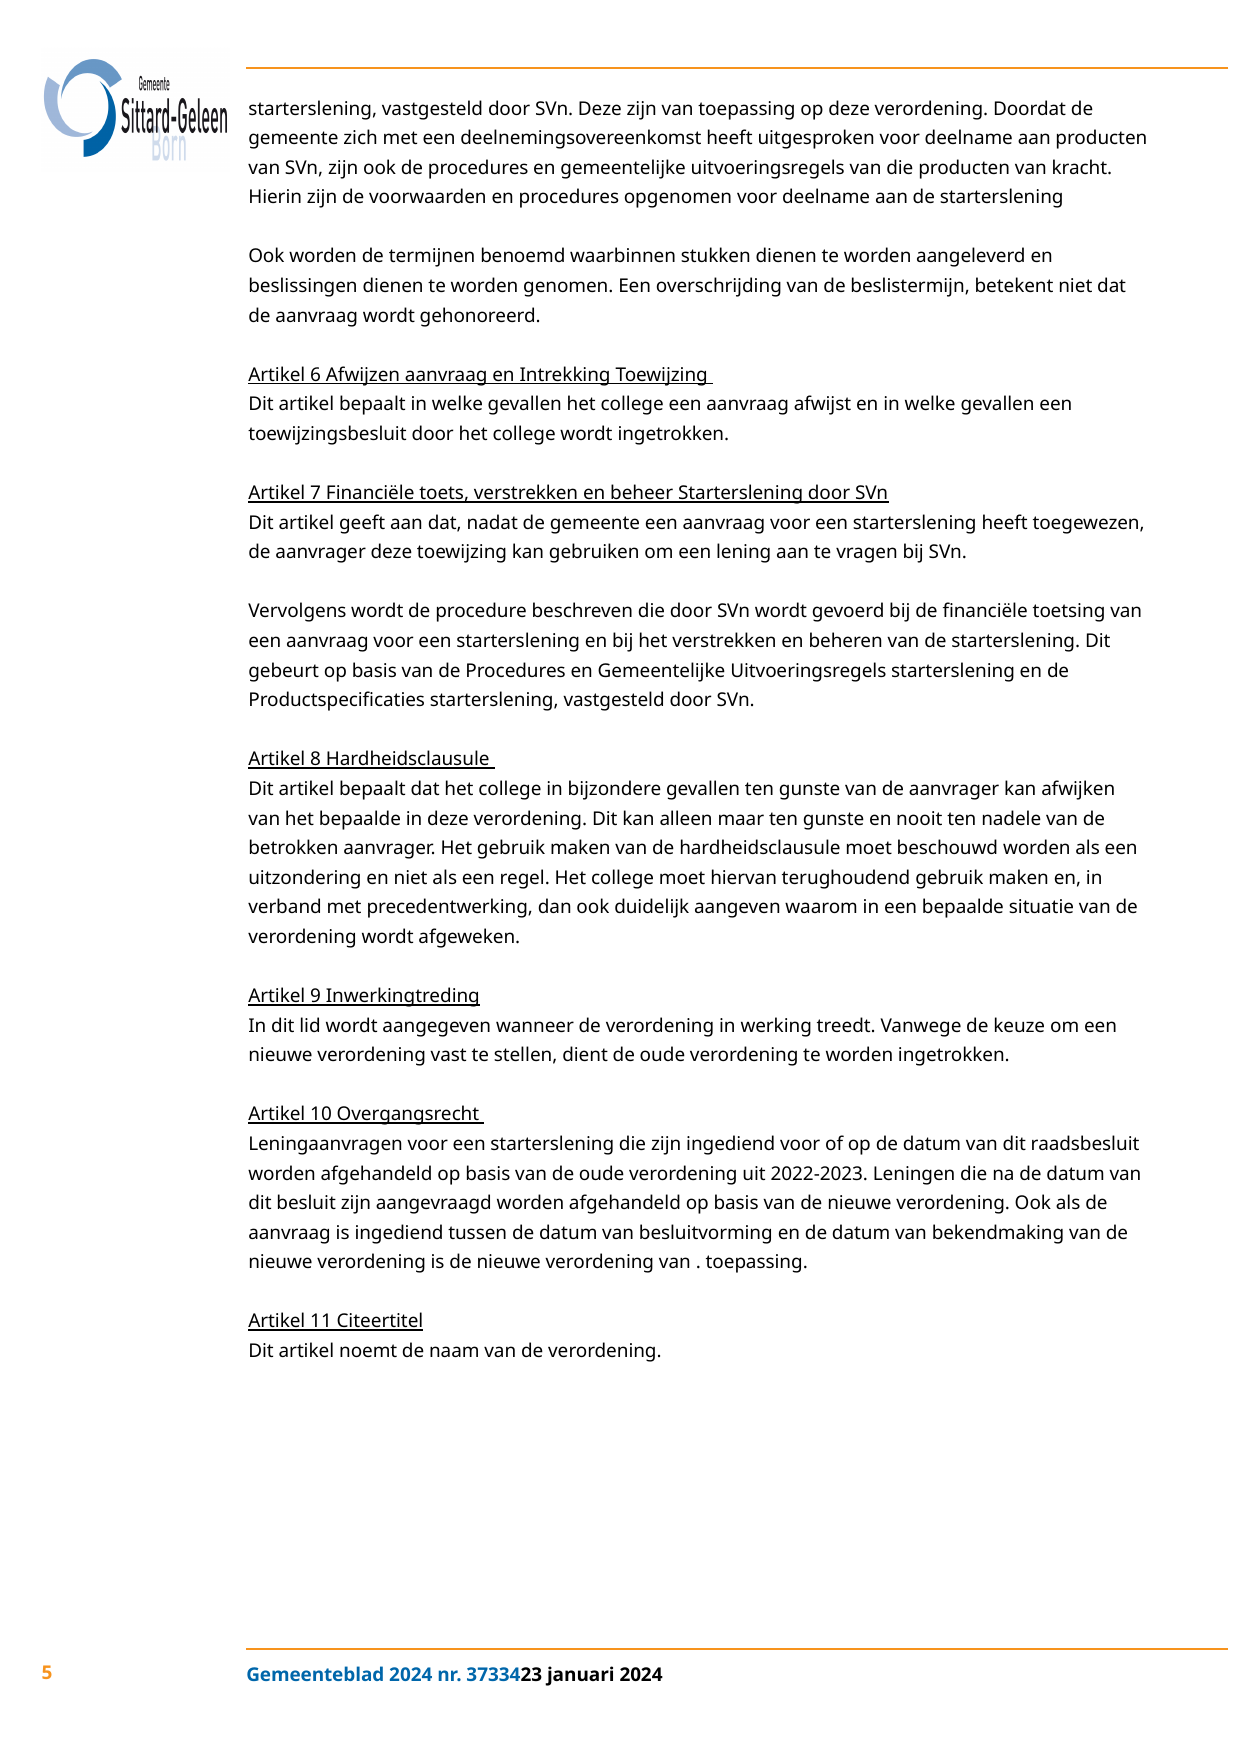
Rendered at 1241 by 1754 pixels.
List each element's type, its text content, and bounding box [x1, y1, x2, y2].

text Artikel 11 Citeertitel [248, 1308, 1152, 1333]
text Dit artikel geeft aan dat, nadat de gemeente een aanvraag voor een starterslening heeft toegewezen, de aanvrager deze toewijzing kan gebruiken om een lening aan te vragen bij SVn. [248, 509, 1152, 564]
text In dit lid wordt aangegeven wanneer de verordening in werking treedt. Vanwege de keuze om een nieuwe verordening vast te stellen, dient de oude verordening te worden ingetrokken. [248, 1012, 1152, 1067]
text Dit artikel bepaalt dat het college in bijzondere gevallen ten gunste van de aanvrager kan afwijken van het bepaalde in deze verordening. Dit kan alleen maar ten gunste en nooit ten nadele van de betrokken aanvrager. Het gebruik maken van de hardheidsclausule moet beschouwd worden als een uitzondering en niet als een regel. Het college moet hiervan terughoudend gebruik maken en, in verband met precedentwerking, dan ook duidelijk aangeven waarom in een bepaalde situatie van de verordening wordt afgeweken. [248, 775, 1152, 949]
text Artikel 7 Financiële toets, verstrekken en beheer Starterslening door SVn [248, 479, 1152, 505]
text Dit artikel noemt de naam van de verordening. [248, 1337, 1152, 1363]
text Vervolgens wordt de procedure beschreven die door SVn wordt gevoerd bij de financiële toetsing van een aanvraag voor een starterslening en bij het verstrekken en beheren van de starterslening. Dit gebeurt op basis van de Procedures en Gemeentelijke Uitvoeringsregels starterslening en de Productspecificaties starterslening, vastgesteld door SVn. [248, 598, 1152, 712]
text starterslening, vastgesteld door SVn. Deze zijn van toepassing op deze verordening. Doordat de gemeente zich met een deelnemingsovereenkomst heeft uitgesproken voor deelname aan producten van SVn, zijn ook de procedures en gemeentelijke uitvoeringsregels van die producten van kracht. Hierin zijn de voorwaarden en procedures opgenomen voor deelname aan de starterslening [248, 95, 1152, 209]
text Dit artikel bepaalt in welke gevallen het college een aanvraag afwijst en in welke gevallen een toewijzingsbesluit door het college wordt ingetrokken. [248, 391, 1152, 446]
picture [41, 47, 231, 172]
text Artikel 8 Hardheidsclausule [248, 746, 1152, 771]
text Artikel 6 Afwijzen aanvraag en Intrekking Toewijzing [248, 361, 1152, 387]
text Artikel 10 Overgangsrecht [248, 1101, 1152, 1126]
text Artikel 9 Inwerkingtreding [248, 982, 1152, 1008]
text Leningaanvragen voor een starterslening die zijn ingediend voor of op de datum van dit raadsbesluit worden afgehandeld op basis van de oude verordening uit 2022-2023. Leningen die na de datum van dit besluit zijn aangevraagd worden afgehandeld op basis van de nieuwe verordening. Ook als de aanvraag is ingediend tussen de datum van besluitvorming en de datum van bekendmaking van de nieuwe verordening is de nieuwe verordening van . toepassing. [248, 1130, 1152, 1274]
text Ook worden de termijnen benoemd waarbinnen stukken dienen te worden aangeleverd en beslissingen dienen te worden genomen. Een overschrijding van de beslistermijn, betekent niet dat de aanvraag wordt gehonoreerd. [248, 243, 1152, 328]
